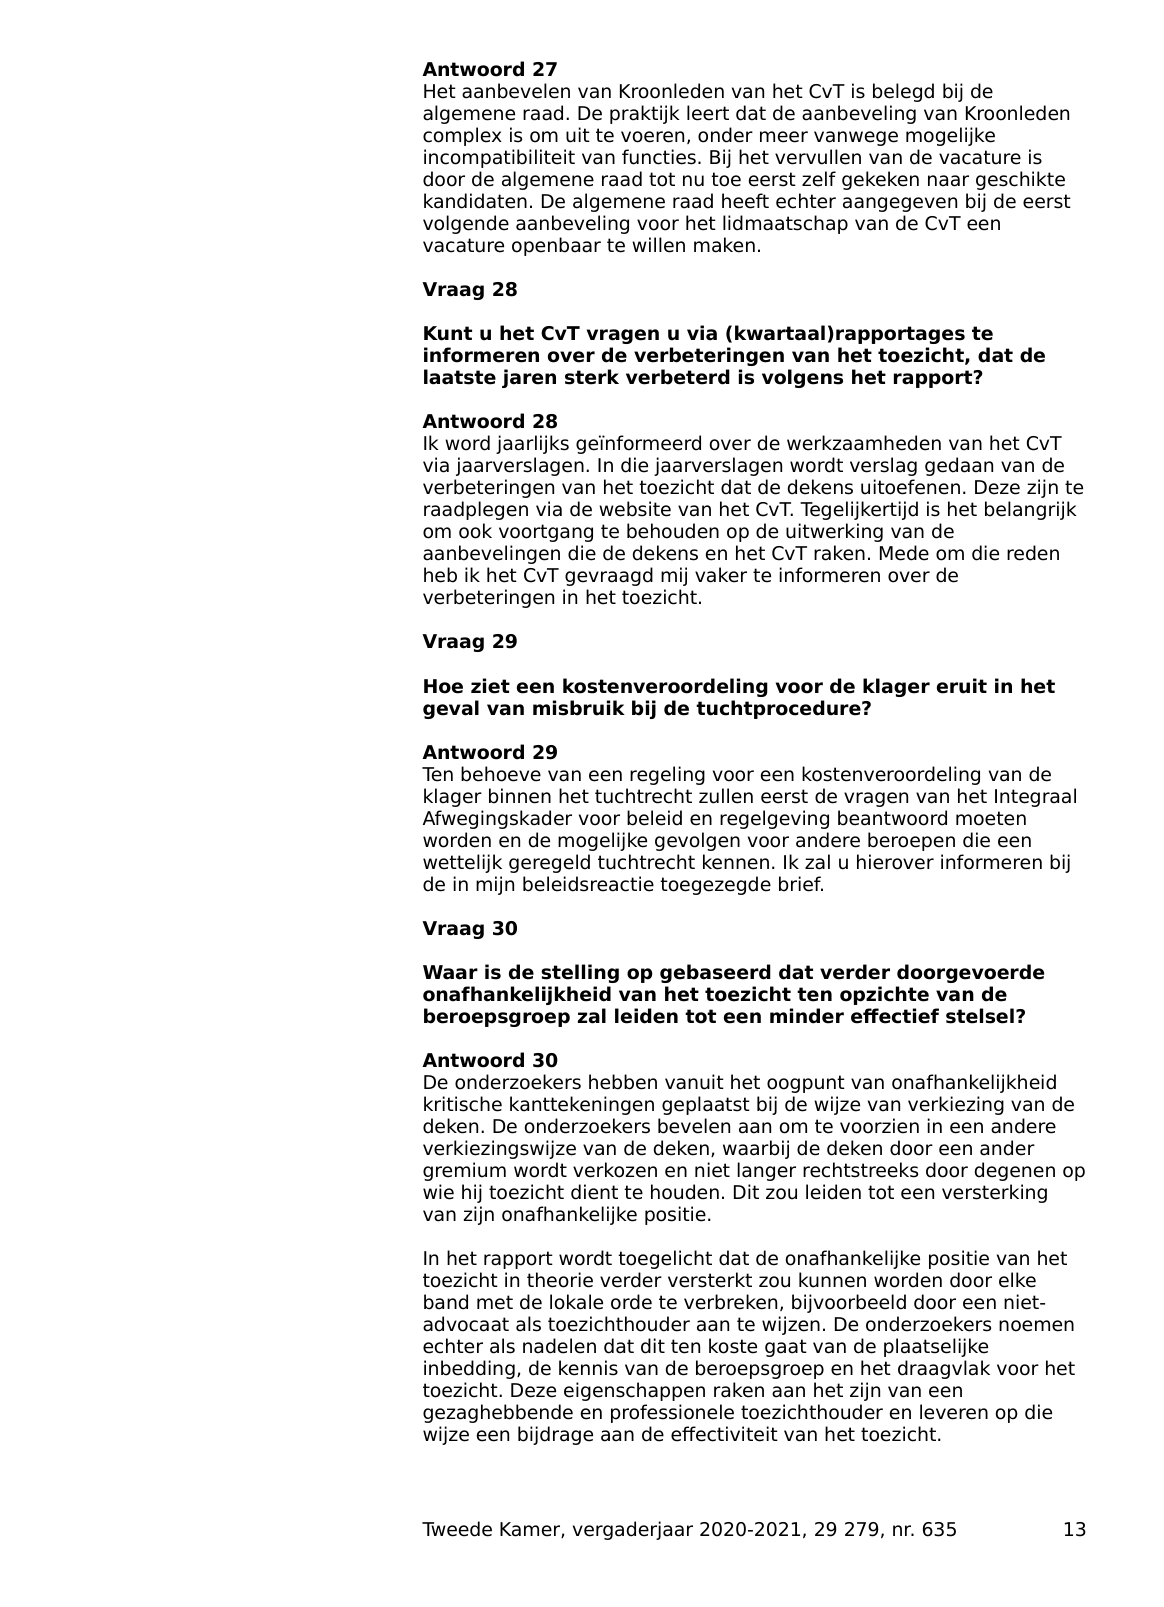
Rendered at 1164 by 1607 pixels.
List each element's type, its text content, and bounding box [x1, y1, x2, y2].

subtitle Antwoord 28 [422, 411, 1087, 433]
subtitle Vraag 28 [422, 279, 1087, 301]
text Ik word jaarlijks geïnformeerd over de werkzaamheden van het CvT via jaarverslagen. In die jaarverslagen wordt verslag gedaan van de verbeteringen van het toezicht dat de dekens uitoefenen. Deze zijn te raadplegen via de website van het CvT. Tegelijkertijd is het belangrijk om ook voortgang te behouden op de uitwerking van de aanbevelingen die de dekens en het CvT raken. Mede om die reden heb ik het CvT gevraagd mij vaker te informeren over de verbeteringen in het toezicht. [422, 433, 1087, 609]
subtitle Antwoord 29 [422, 742, 1087, 764]
text Het aanbevelen van Kroonleden van het CvT is belegd bij de algemene raad. De praktijk leert dat de aanbeveling van Kroonleden complex is om uit te voeren, onder meer vanwege mogelijke incompatibiliteit van functies. Bij het vervullen van de vacature is door de algemene raad tot nu toe eerst zelf gekeken naar geschikte kandidaten. De algemene raad heeft echter aangegeven bij de eerst volgende aanbeveling voor het lidmaatschap van de CvT een vacature openbaar te willen maken. [422, 81, 1087, 257]
text De onderzoekers hebben vanuit het oogpunt van onafhankelijkheid kritische kanttekeningen geplaatst bij de wijze van verkiezing van de deken. De onderzoekers bevelen aan om te voorzien in een andere verkiezingswijze van de deken, waarbij de deken door een ander gremium wordt verkozen en niet langer rechtstreeks door degenen op wie hij toezicht dient te houden. Dit zou leiden tot een versterking van zijn onafhankelijke positie. [422, 1072, 1087, 1226]
subtitle Vraag 30 [422, 918, 1087, 940]
subtitle Vraag 29 [422, 631, 1087, 653]
text In het rapport wordt toegelicht dat de onafhankelijke positie van het toezicht in theorie verder versterkt zou kunnen worden door elke band met de lokale orde te verbreken, bijvoorbeeld door een niet-advocaat als toezichthouder aan te wijzen. De onderzoekers noemen echter als nadelen dat dit ten koste gaat van de plaatselijke inbedding, de kennis van de beroepsgroep en het draagvlak voor het toezicht. Deze eigenschappen raken aan het zijn van een gezaghebbende en professionele toezichthouder en leveren op die wijze een bijdrage aan de effectiviteit van het toezicht. [422, 1248, 1087, 1446]
subtitle Antwoord 30 [422, 1050, 1087, 1072]
text Kunt u het CvT vragen u via (kwartaal)rapportages te informeren over de verbeteringen van het toezicht, dat de laatste jaren sterk verbeterd is volgens het rapport? [422, 323, 1087, 389]
text Ten behoeve van een regeling voor een kostenveroordeling van de klager binnen het tuchtrecht zullen eerst de vragen van het Integraal Afwegingskader voor beleid en regelgeving beantwoord moeten worden en de mogelijke gevolgen voor andere beroepen die een wettelijk geregeld tuchtrecht kennen. Ik zal u hierover informeren bij de in mijn beleidsreactie toegezegde brief. [422, 764, 1087, 896]
text Waar is de stelling op gebaseerd dat verder doorgevoerde onafhankelijkheid van het toezicht ten opzichte van de beroepsgroep zal leiden tot een minder effectief stelsel? [422, 962, 1087, 1028]
subtitle Antwoord 27 [422, 59, 1087, 81]
text Hoe ziet een kostenveroordeling voor de klager eruit in het geval van misbruik bij de tuchtprocedure? [422, 676, 1087, 719]
